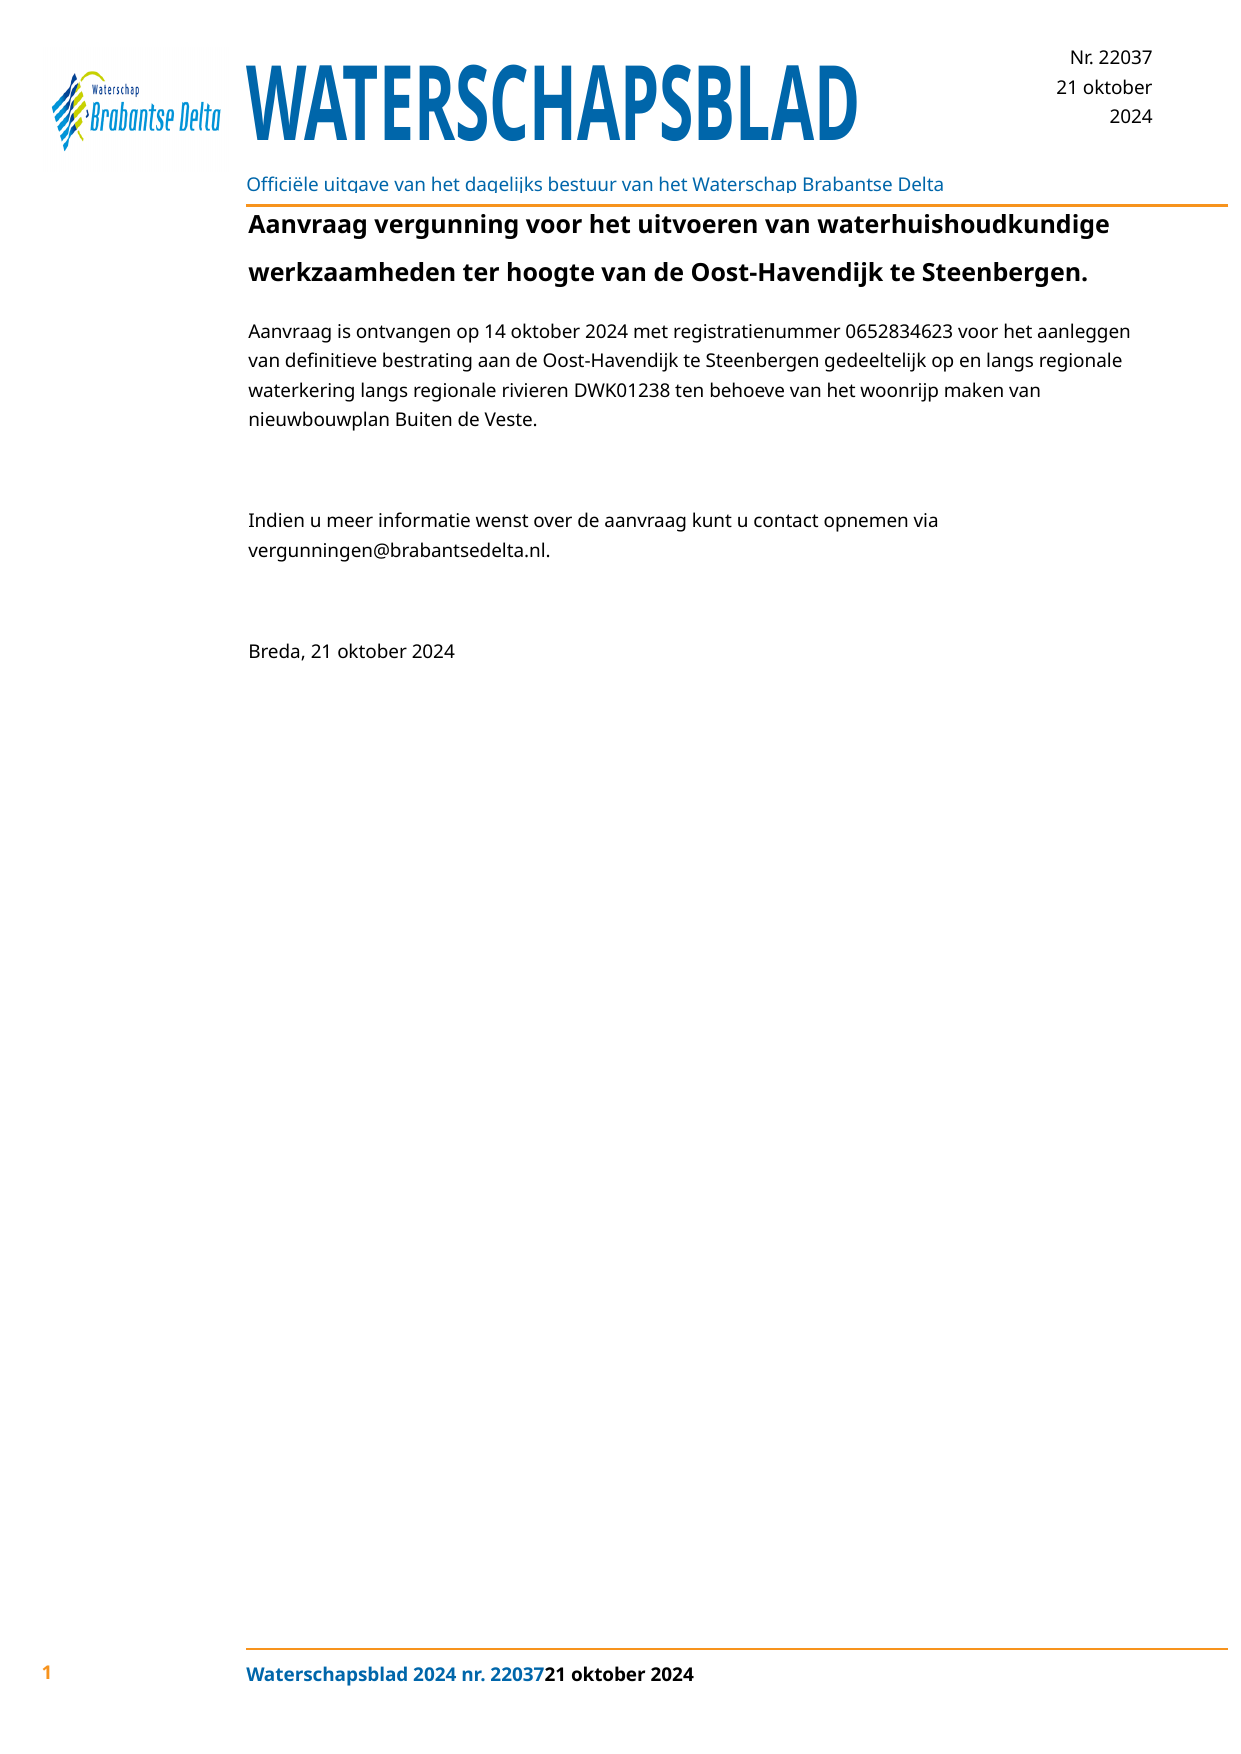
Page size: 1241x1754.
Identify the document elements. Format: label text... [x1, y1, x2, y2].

text Aanvraag vergunning voor het uitvoeren van waterhuishoudkundige werkzaamheden ter hoogte van de Oost-Havendijk te Steenbergen. [248, 207, 1152, 288]
text Indien u meer informatie wenst over de aanvraag kunt u contact opnemen via vergunningen@brabantsedelta.nl. [248, 507, 1152, 563]
text Breda, 21 oktober 2024 [248, 638, 1152, 664]
picture [41, 47, 231, 172]
text Aanvraag is ontvangen op 14 oktober 2024 met registratienummer 0652834623 voor het aanleggen van definitieve bestrating aan de Oost-Havendijk te Steenbergen gedeeltelijk op en langs regionale waterkering langs regionale rivieren DWK01238 ten behoeve van het woonrijp maken van nieuwbouwplan Buiten de Veste. [248, 318, 1152, 432]
